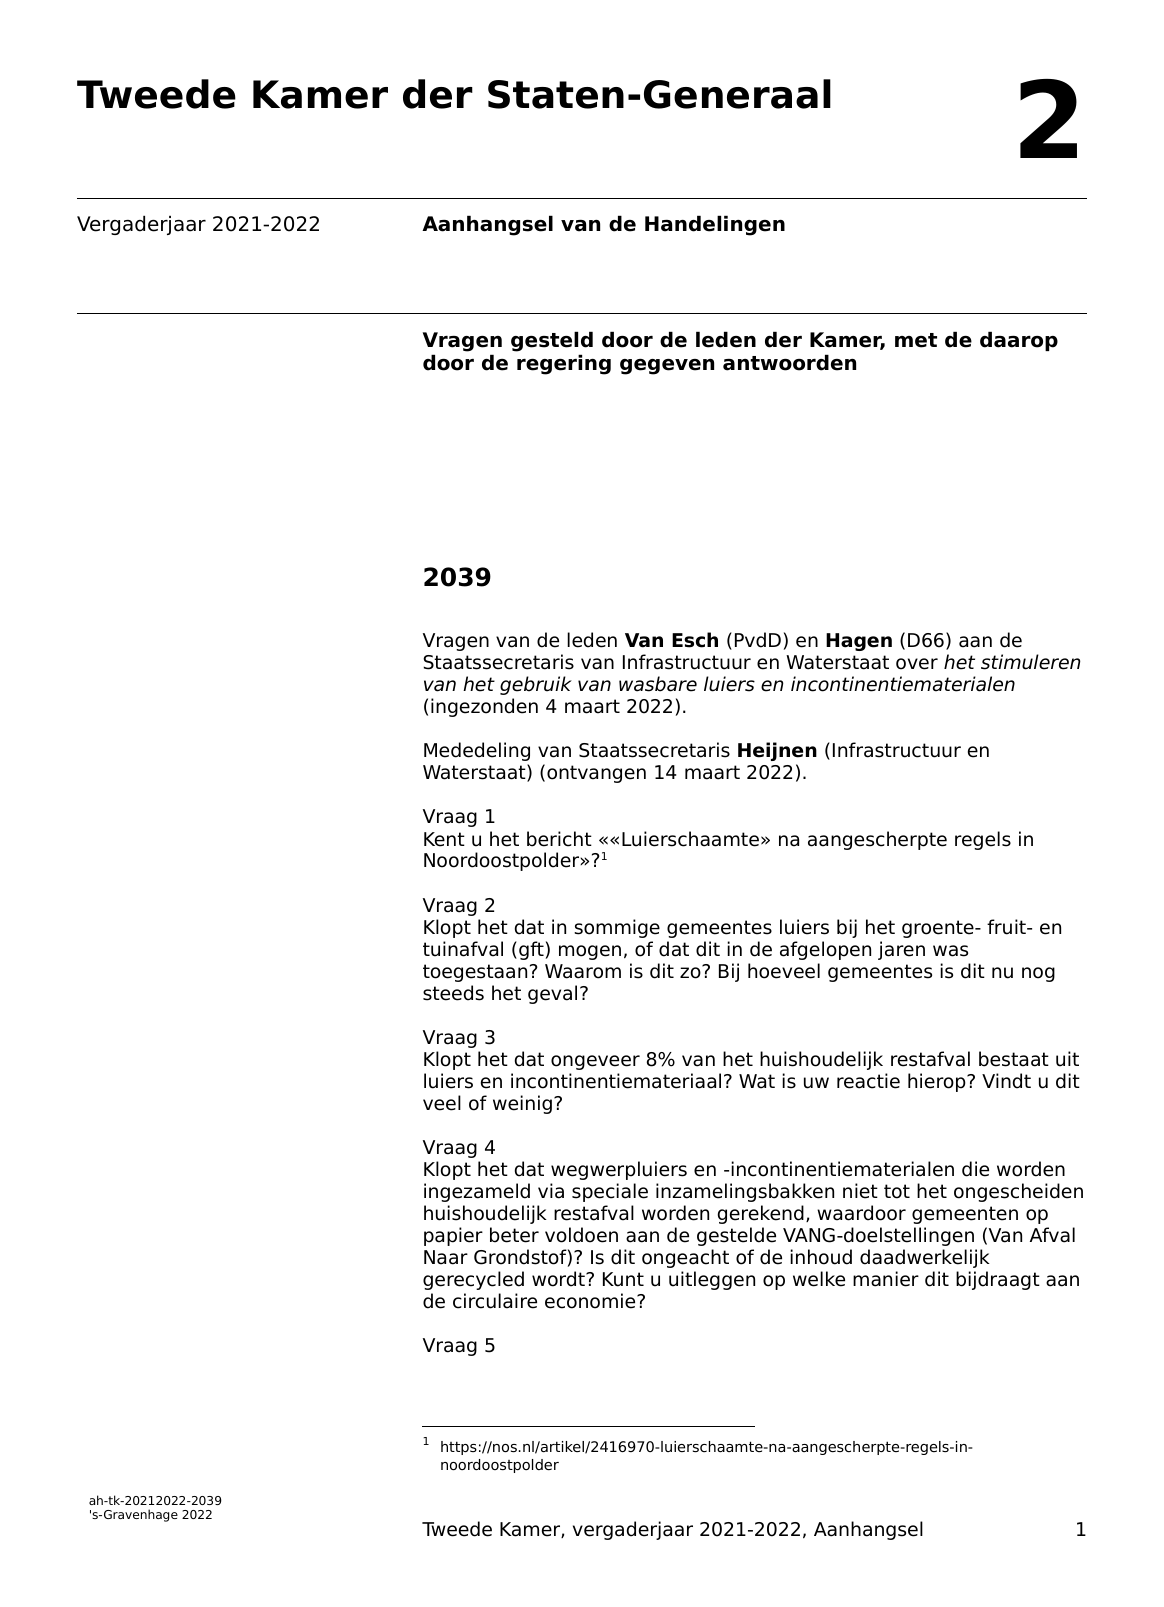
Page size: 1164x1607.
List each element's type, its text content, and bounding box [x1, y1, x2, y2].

text Klopt het dat wegwerpluiers en -incontinentiematerialen die worden ingezameld via speciale inzamelingsbakken niet tot het ongescheiden huishoudelijk restafval worden gerekend, waardoor gemeenten op papier beter voldoen aan de gestelde VANG-doelstellingen (Van Afval Naar Grondstof)? Is dit ongeacht of de inhoud daadwerkelijk gerecycled wordt? Kunt u uitleggen op welke manier dit bijdraagt aan de circulaire economie? [422, 1159, 1087, 1313]
text 2039 [422, 563, 1087, 592]
text Vraag 4 [422, 1137, 1087, 1159]
text ah-tk-20212022-2039 [88, 1494, 323, 1508]
table_cell Vergaderjaar 2021-2022 [77, 199, 422, 313]
text Vraag 5 [422, 1335, 1087, 1357]
text Kent u het bericht ««Luierschaamte» na aangescherpte regels in Noordoostpolder»? [422, 828, 1087, 872]
text Mededeling van Staatssecretaris Heijnen (Infrastructuur en Waterstaat) (ontvangen 14 maart 2022). [422, 740, 1087, 784]
text Vraag 1 [422, 806, 1087, 828]
table_header 2 [886, 59, 1087, 198]
text Klopt het dat in sommige gemeentes luiers bij het groente- fruit- en tuinafval (gft) mogen, of dat dit in de afgelopen jaren was toegestaan? Waarom is dit zo? Bij hoeveel gemeentes is dit nu nog steeds het geval? [422, 917, 1087, 1004]
table_cell [77, 314, 422, 375]
text Klopt het dat ongeveer 8% van het huishoudelijk restafval bestaat uit luiers en incontinentiemateriaal? Wat is uw reactie hierop? Vindt u dit veel of weinig? [422, 1049, 1087, 1114]
text 's-Gravenhage 2022 [88, 1508, 323, 1522]
table_cell Aanhangsel van de Handelingen [422, 199, 1087, 313]
text Vragen van de leden Van Esch (PvdD) en Hagen (D66) aan de Staatssecretaris van Infrastructuur en Waterstaat over het stimuleren van het gebruik van wasbare luiers en incontinentiematerialen (ingezonden 4 maart 2022). [422, 630, 1087, 718]
table_header Tweede Kamer der Staten-Generaal [77, 59, 886, 198]
table_cell Vragen gesteld door de leden der Kamer, met de daarop door de regering gegeven antwoorden [422, 314, 1087, 375]
text https://nos.nl/artikel/2416970-luierschaamte-na-aangescherpte-regels-in-noordoostpolder [422, 1435, 1087, 1474]
text Vraag 2 [422, 894, 1087, 917]
text Vraag 3 [422, 1027, 1087, 1049]
